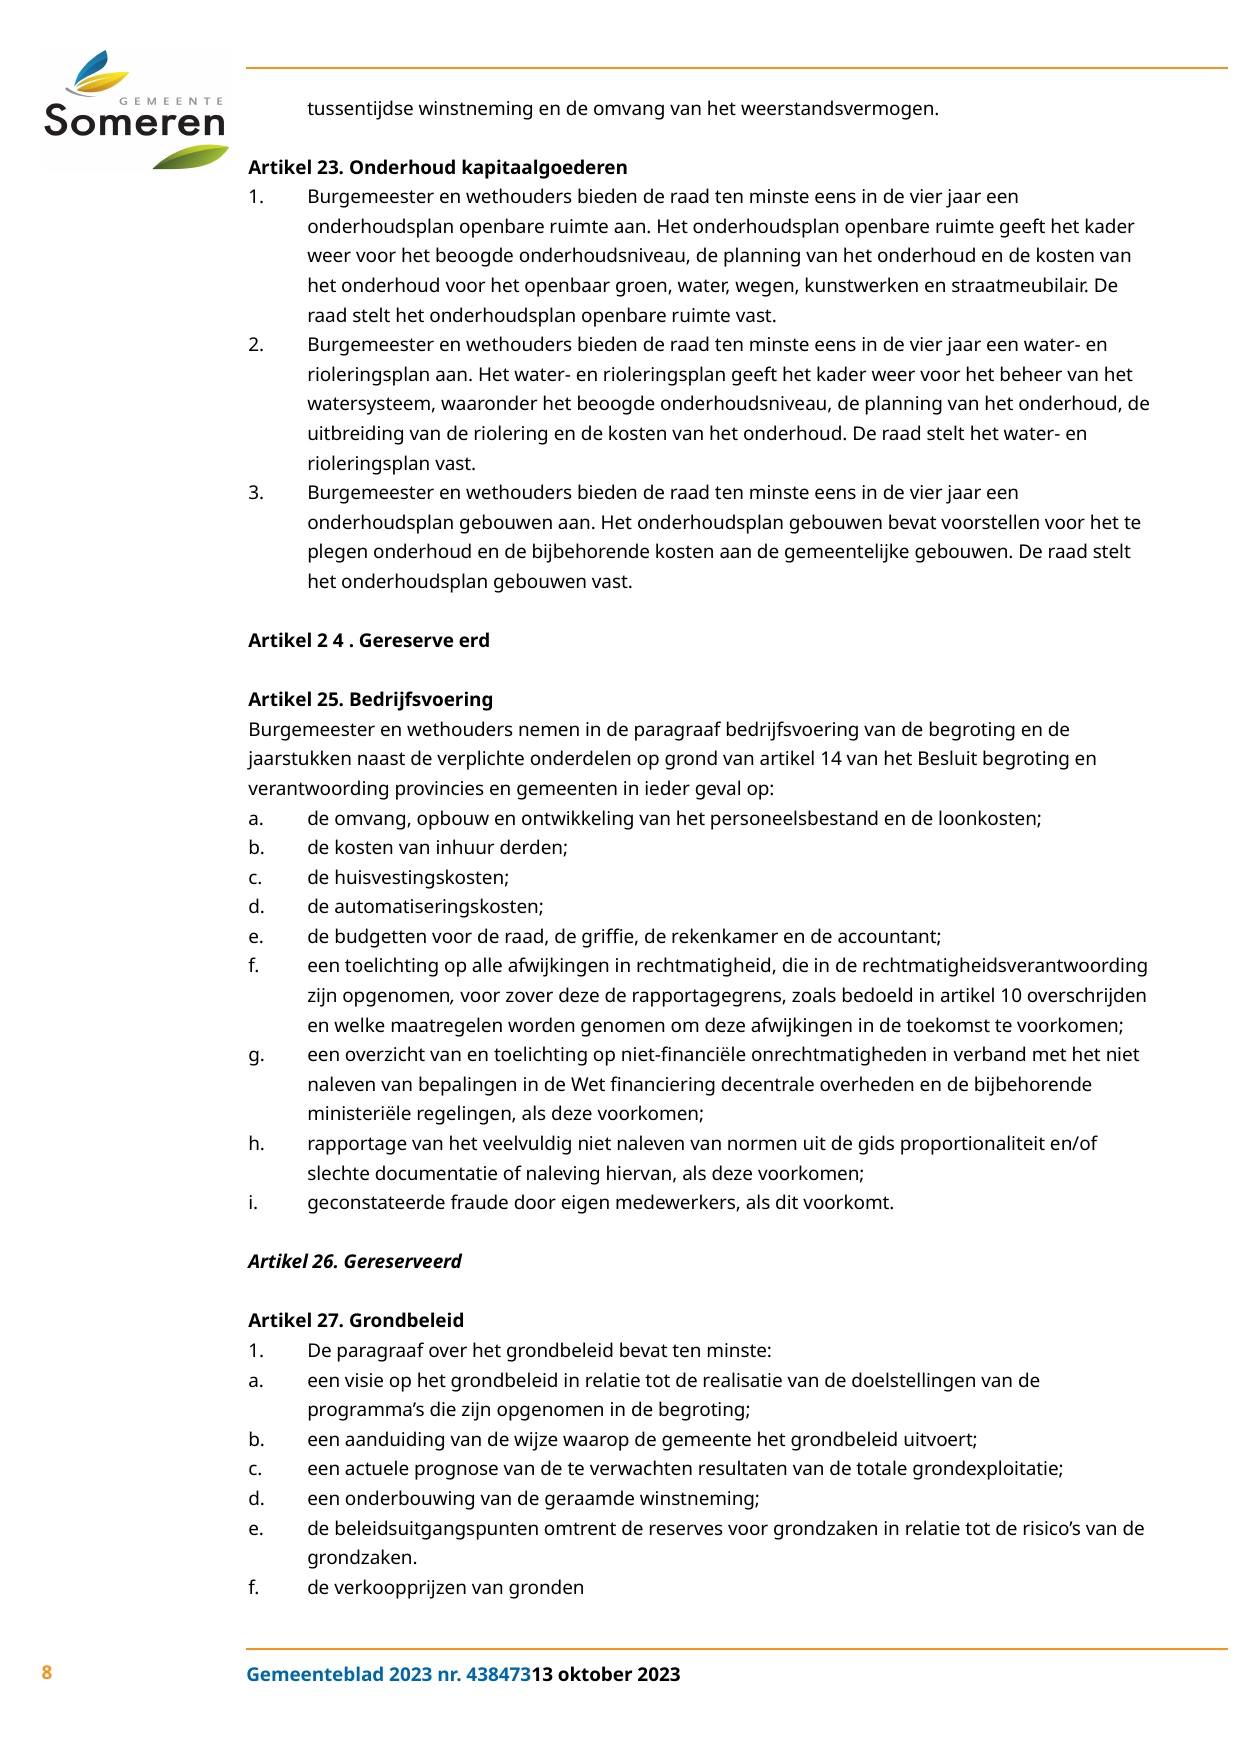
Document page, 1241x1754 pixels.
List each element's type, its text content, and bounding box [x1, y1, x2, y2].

list Burgemeester en wethouders bieden de raad ten minste eens in de vier jaar een onderhoudsplan gebouwen aan. Het onderhoudsplan gebouwen bevat voorstellen voor het te plegen onderhoud en de bijbehorende kosten aan de gemeentelijke gebouwen. De raad stelt het onderhoudsplan gebouwen vast. [248, 479, 1152, 594]
text Burgemeester en wethouders nemen in de paragraaf bedrijfsvoering van de begroting en de jaarstukken naast de verplichte onderdelen op grond van artikel 14 van het Besluit begroting en verantwoording provincies en gemeenten in ieder geval op: [248, 716, 1152, 801]
list Burgemeester en wethouders bieden de raad ten minste eens in de vier jaar een onderhoudsplan openbare ruimte aan. Het onderhoudsplan openbare ruimte geeft het kader weer voor het beoogde onderhoudsniveau, de planning van het onderhoud en de kosten van het onderhoud voor het openbaar groen, water, wegen, kunstwerken en straatmeubilair. De raad stelt het onderhoudsplan openbare ruimte vast. [248, 183, 1152, 328]
text Artikel 26. Gereserveerd [248, 1248, 1152, 1274]
list de budgetten voor de raad, de griffie, de rekenkamer en de accountant; [248, 923, 1152, 949]
list de verkoopprijzen van gronden [248, 1574, 1152, 1600]
list Burgemeester en wethouders bieden de raad ten minste eens in de vier jaar een water- en rioleringsplan aan. Het water- en rioleringsplan geeft het kader weer voor het beheer van het watersysteem, waaronder het beoogde onderhoudsniveau, de planning van het onderhoud, de uitbreiding van de riolering en de kosten van het onderhoud. De raad stelt het water- en rioleringsplan vast. [248, 331, 1152, 476]
list een aanduiding van de wijze waarop de gemeente het grondbeleid uitvoert; [248, 1426, 1152, 1452]
list de omvang, opbouw en ontwikkeling van het personeelsbestand en de loonkosten; [248, 805, 1152, 831]
text Artikel 2 4 . Gereserve erd [248, 627, 1152, 653]
picture [41, 47, 231, 172]
list de kosten van inhuur derden; [248, 834, 1152, 860]
list een visie op het grondbeleid in relatie tot de realisatie van de doelstellingen van de programma’s die zijn opgenomen in de begroting; [248, 1367, 1152, 1422]
list tussentijdse winstneming en de omvang van het weerstandsvermogen. [248, 95, 1152, 121]
list een toelichting op alle afwijkingen in rechtmatigheid, die in de rechtmatigheidsverantwoording zijn opgenomen, voor zover deze de rapportagegrens, zoals bedoeld in artikel 10 overschrijden en welke maatregelen worden genomen om deze afwijkingen in de toekomst te voorkomen; [248, 953, 1152, 1038]
list een overzicht van en toelichting op niet-financiële onrechtmatigheden in verband met het niet naleven van bepalingen in de Wet financiering decentrale overheden en de bijbehorende ministeriële regelingen, als deze voorkomen; [248, 1041, 1152, 1126]
list rapportage van het veelvuldig niet naleven van normen uit de gids proportionaliteit en/of slechte documentatie of naleving hiervan, als deze voorkomen; [248, 1130, 1152, 1186]
list geconstateerde fraude door eigen medewerkers, als dit voorkomt. [248, 1189, 1152, 1215]
list een onderbouwing van de geraamde winstneming; [248, 1485, 1152, 1511]
list een actuele prognose van de te verwachten resultaten van de totale grondexploitatie; [248, 1456, 1152, 1481]
list de automatiseringskosten; [248, 893, 1152, 919]
text Artikel 27. Grondbeleid [248, 1308, 1152, 1333]
text Artikel 23. Onderhoud kapitaalgoederen [248, 154, 1152, 180]
list de huisvestingskosten; [248, 864, 1152, 890]
text Artikel 25. Bedrijfsvoering [248, 686, 1152, 712]
list de beleidsuitgangspunten omtrent de reserves voor grondzaken in relatie tot de risico’s van de grondzaken. [248, 1515, 1152, 1570]
list De paragraaf over het grondbeleid bevat ten minste: [248, 1337, 1152, 1363]
